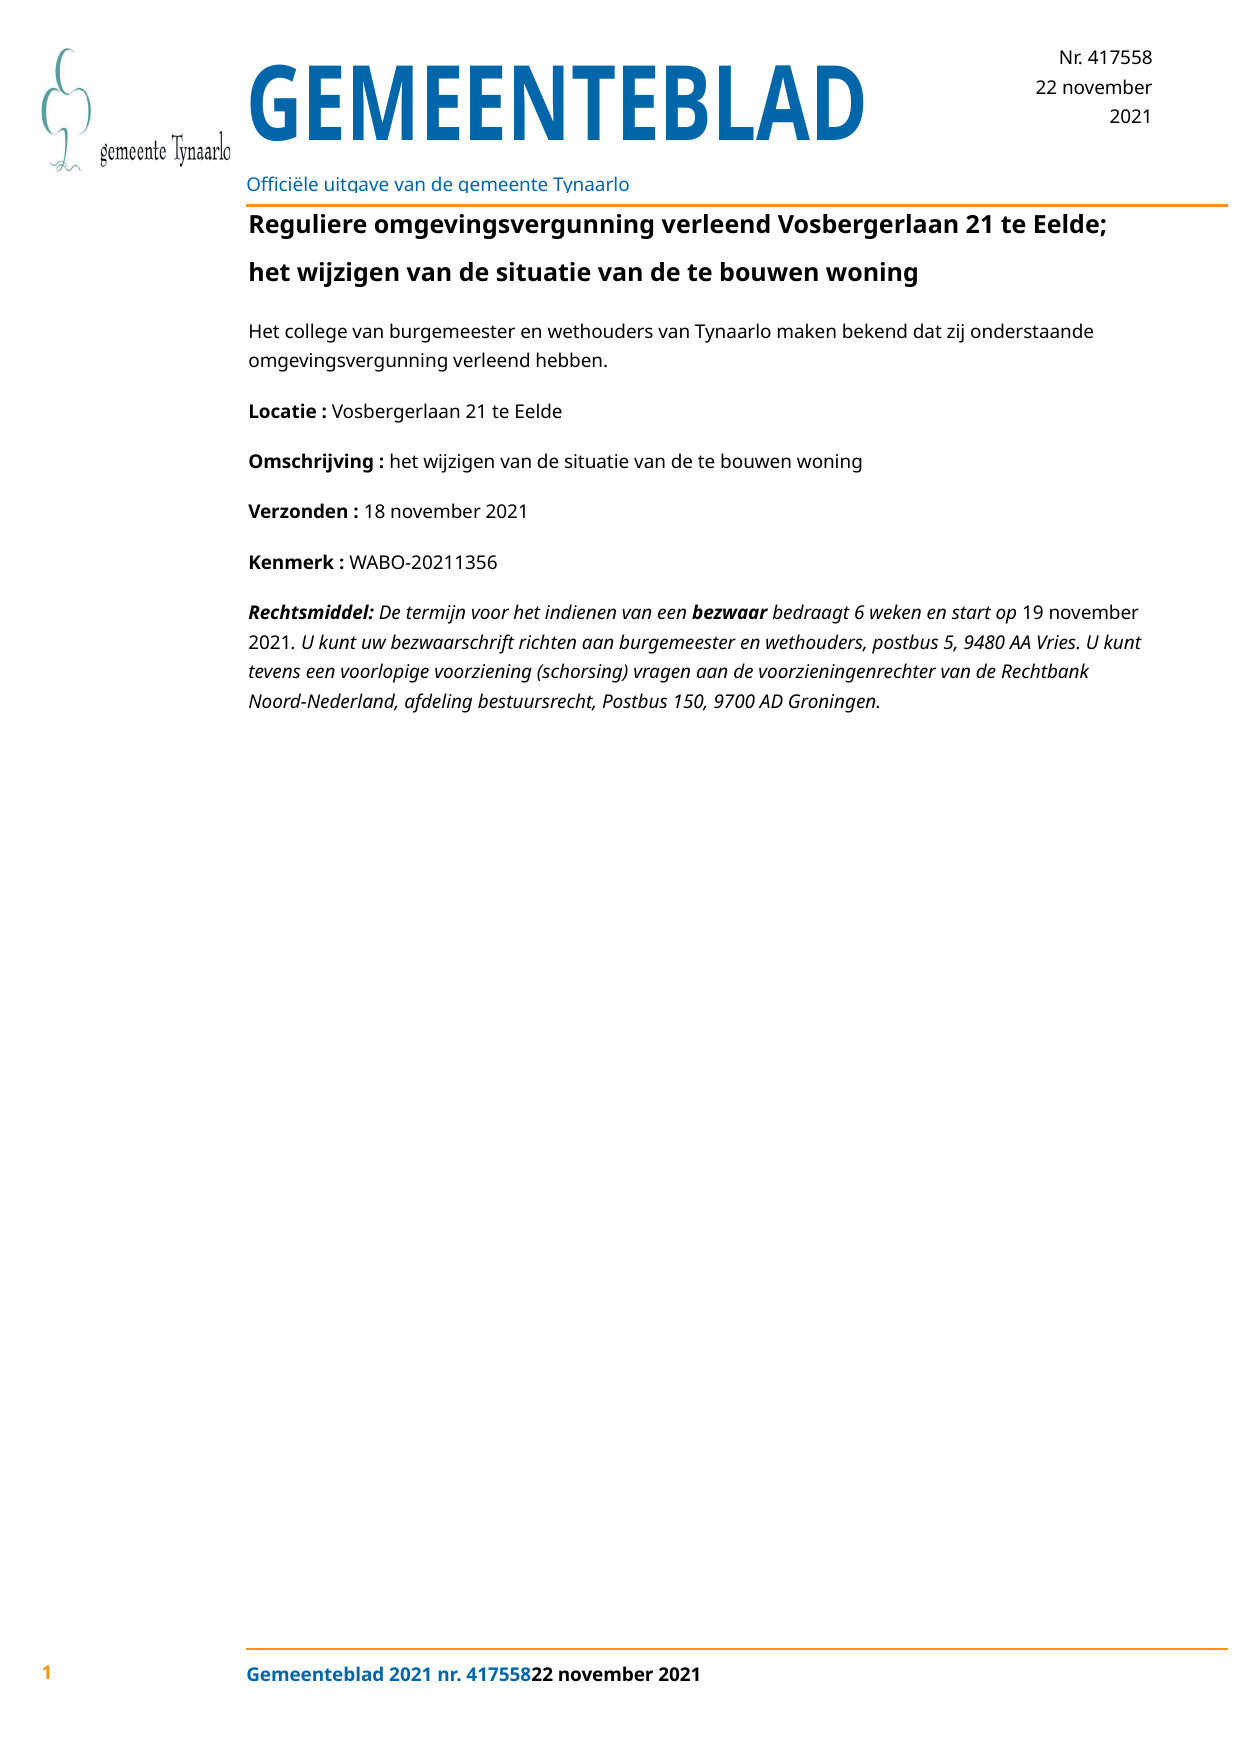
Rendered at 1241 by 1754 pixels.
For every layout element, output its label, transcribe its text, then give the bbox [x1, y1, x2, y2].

text Omschrijving : het wijzigen van de situatie van de te bouwen woning [248, 448, 1152, 474]
text Het college van burgemeester en wethouders van Tynaarlo maken bekend dat zij onderstaande omgevingsvergunning verleend hebben. [248, 318, 1152, 373]
picture [41, 47, 231, 172]
text Reguliere omgevingsvergunning verleend Vosbergerlaan 21 te Eelde; het wijzigen van de situatie van de te bouwen woning [248, 207, 1152, 288]
text Kenmerk : WABO-20211356 [248, 549, 1152, 575]
text Locatie : Vosbergerlaan 21 te Eelde [248, 398, 1152, 424]
text Verzonden : 18 november 2021 [248, 499, 1152, 524]
text Rechtsmiddel: De termijn voor het indienen van een bezwaar bedraagt 6 weken en start op 19 november 2021. U kunt uw bezwaarschrift richten aan burgemeester en wethouders, postbus 5, 9480 AA Vries. U kunt tevens een voorlopige voorziening (schorsing) vragen aan de voorzieningenrechter van de Rechtbank Noord-Nederland, afdeling bestuursrecht, Postbus 150, 9700 AD Groningen. [248, 599, 1152, 714]
